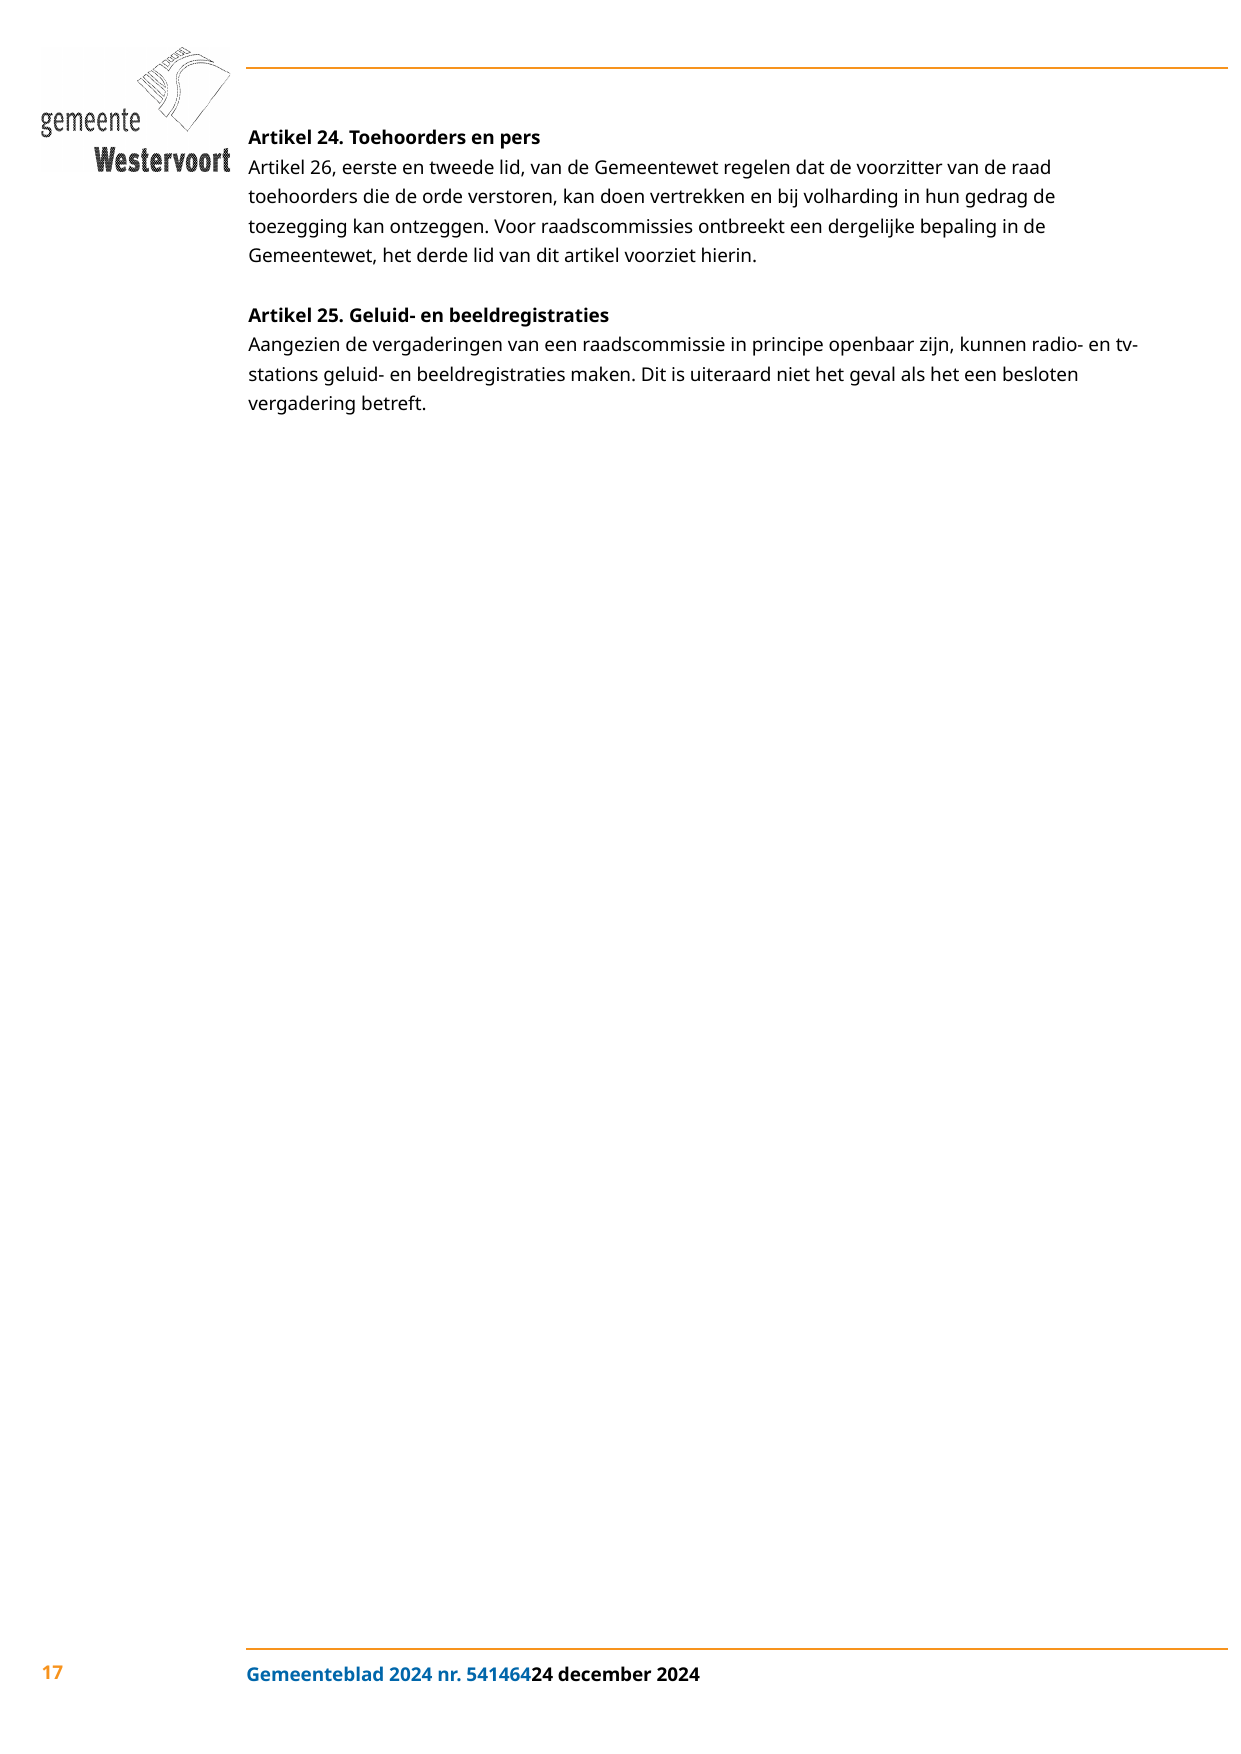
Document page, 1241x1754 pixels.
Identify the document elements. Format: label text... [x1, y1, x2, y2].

text Artikel 25. Geluid- en beeldregistraties [248, 302, 1152, 328]
text Aangezien de vergaderingen van een raadscommissie in principe openbaar zijn, kunnen radio- en tv-stations geluid- en beeldregistraties maken. Dit is uiteraard niet het geval als het een besloten vergadering betreft. [248, 331, 1152, 416]
picture [41, 47, 231, 172]
text Artikel 24. Toehoorders en pers [248, 124, 1152, 150]
text Artikel 26, eerste en tweede lid, van de Gemeentewet regelen dat de voorzitter van de raad toehoorders die de orde verstoren, kan doen vertrekken en bij volharding in hun gedrag de toezegging kan ontzeggen. Voor raadscommissies ontbreekt een dergelijke bepaling in de Gemeentewet, het derde lid van dit artikel voorziet hierin. [248, 154, 1152, 268]
